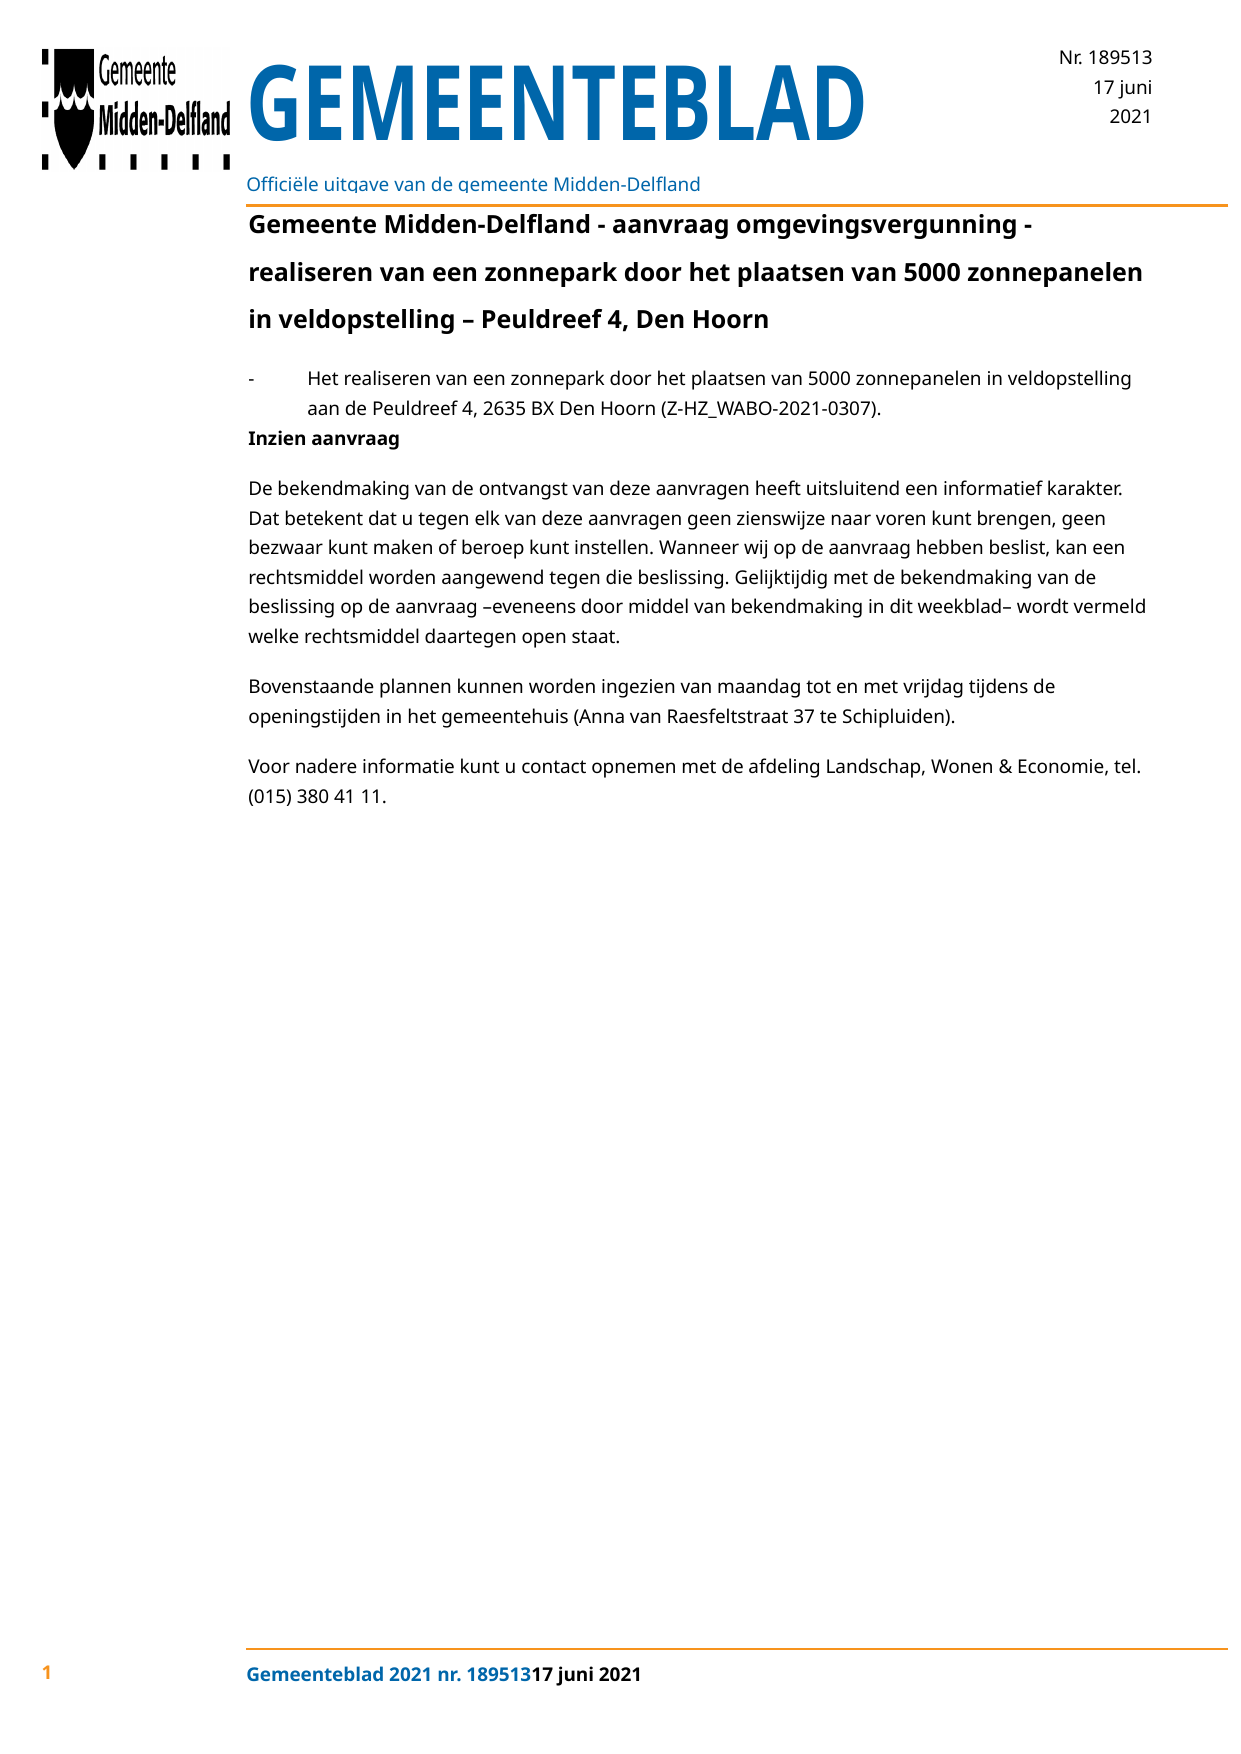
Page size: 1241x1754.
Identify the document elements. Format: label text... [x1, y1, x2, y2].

text Bovenstaande plannen kunnen worden ingezien van maandag tot en met vrijdag tijdens de openingstijden in het gemeentehuis (Anna van Raesfeltstraat 37 te Schipluiden). [248, 673, 1152, 729]
text Voor nadere informatie kunt u contact opnemen met de afdeling Landschap, Wonen & Economie, tel. (015) 380 41 11. [248, 753, 1152, 809]
text Inzien aanvraag [248, 425, 1152, 450]
picture [41, 47, 231, 172]
text De bekendmaking van de ontvangst van deze aanvragen heeft uitsluitend een informatief karakter. Dat betekent dat u tegen elk van deze aanvragen geen zienswijze naar voren kunt brengen, geen bezwaar kunt maken of beroep kunt instellen. Wanneer wij op de aanvraag hebben beslist, kan een rechtsmiddel worden aangewend tegen die beslissing. Gelijktijdig met de bekendmaking van de beslissing op de aanvraag –eveneens door middel van bekendmaking in dit weekblad– wordt vermeld welke rechtsmiddel daartegen open staat. [248, 475, 1152, 649]
list Het realiseren van een zonnepark door het plaatsen van 5000 zonnepanelen in veldopstelling aan de Peuldreef 4, 2635 BX Den Hoorn (Z-HZ_WABO-2021-0307). [248, 366, 1152, 421]
text Gemeente Midden-Delfland - aanvraag omgevingsvergunning - realiseren van een zonnepark door het plaatsen van 5000 zonnepanelen in veldopstelling – Peuldreef 4, Den Hoorn [248, 207, 1152, 336]
